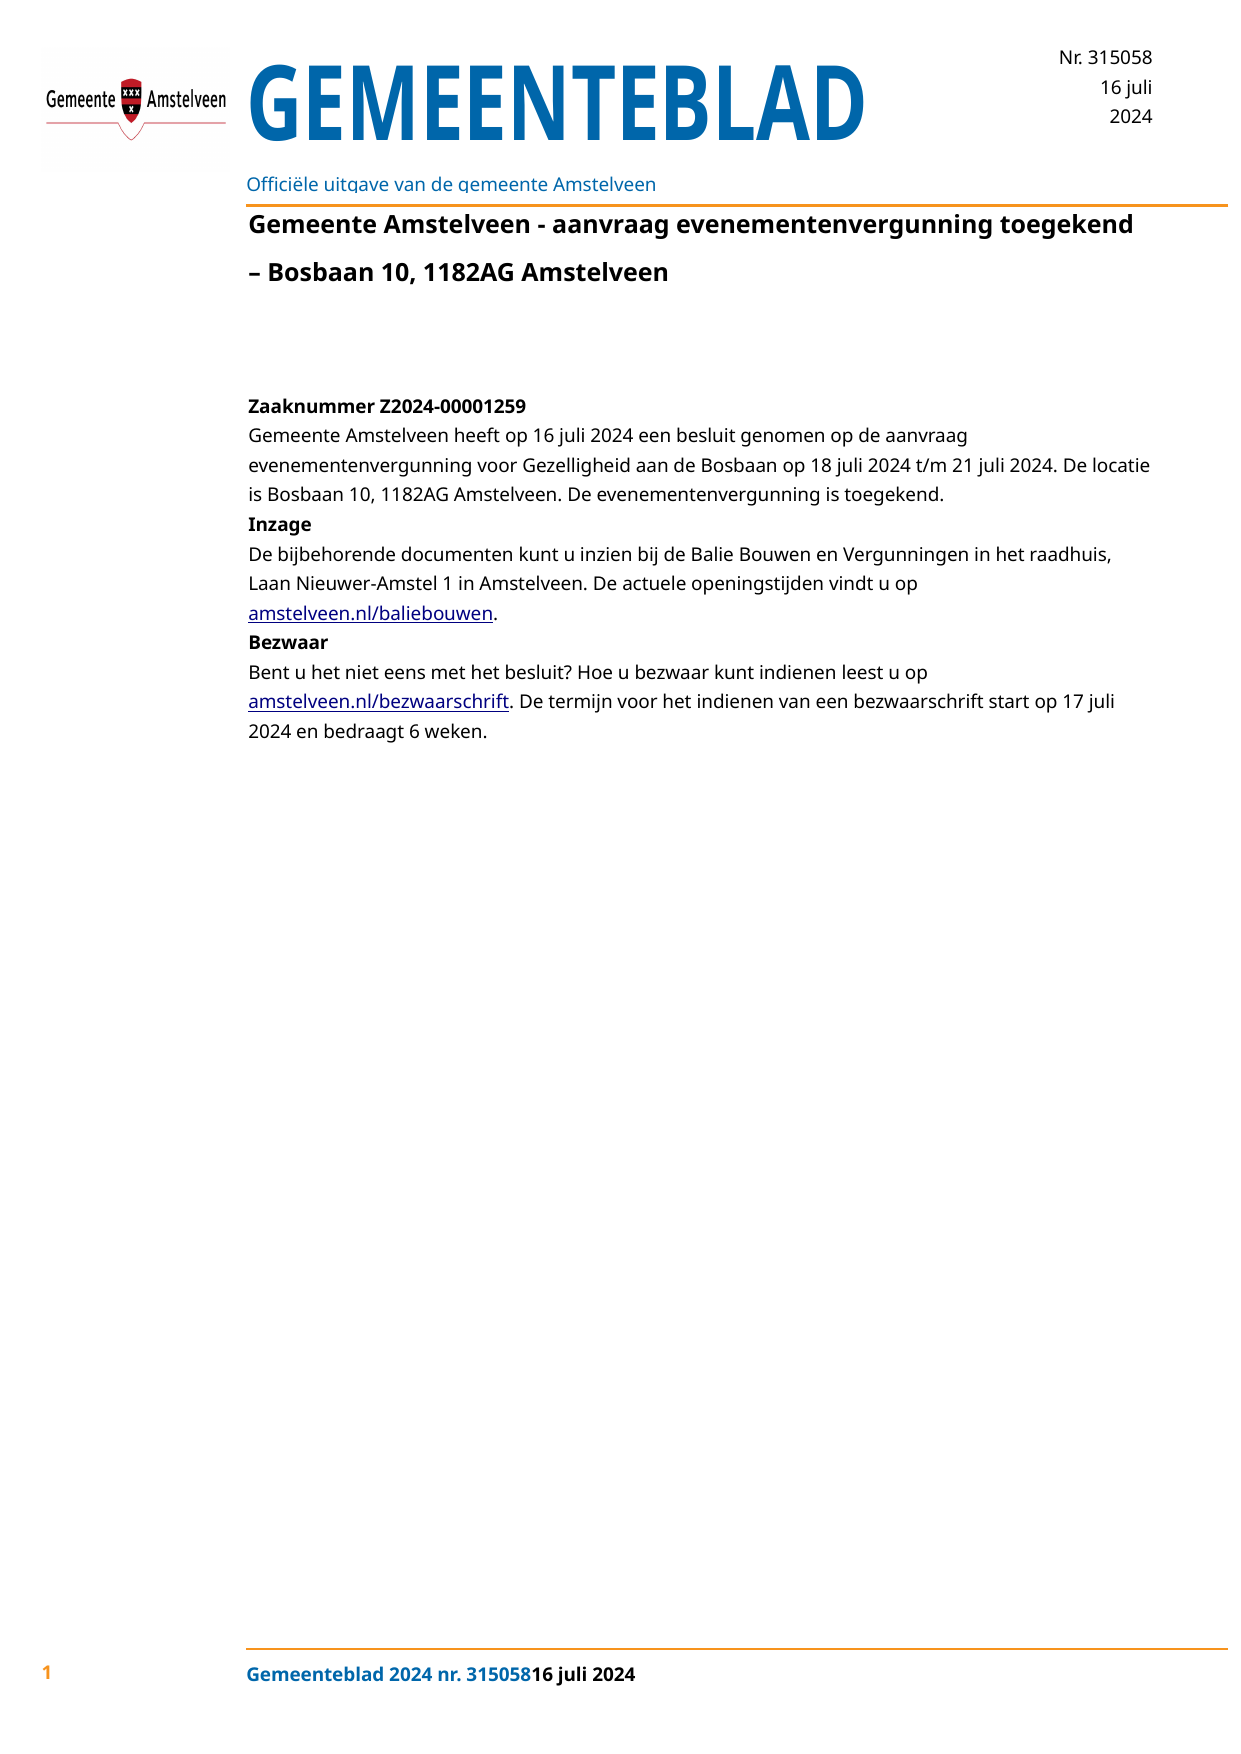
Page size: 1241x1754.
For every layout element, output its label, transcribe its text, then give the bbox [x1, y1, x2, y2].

picture [41, 47, 231, 172]
text Gemeente Amstelveen - aanvraag evenementenvergunning toegekend – Bosbaan 10, 1182AG Amstelveen [248, 207, 1152, 288]
text Bezwaar [248, 629, 1152, 655]
text Zaaknummer Z2024-00001259 [248, 393, 1152, 419]
text De bijbehorende documenten kunt u inzien bij de Balie Bouwen en Vergunningen in het raadhuis, Laan Nieuwer-Amstel 1 in Amstelveen. De actuele openingstijden vindt u op amstelveen.nl/baliebouwen. [248, 541, 1152, 626]
text Inzage [248, 511, 1152, 537]
text Gemeente Amstelveen heeft op 16 juli 2024 een besluit genomen op de aanvraag evenementenvergunning voor Gezelligheid aan de Bosbaan op 18 juli 2024 t/m 21 juli 2024. De locatie is Bosbaan 10, 1182AG Amstelveen. De evenementenvergunning is toegekend. [248, 422, 1152, 507]
text Bent u het niet eens met het besluit? Hoe u bezwaar kunt indienen leest u op amstelveen.nl/bezwaarschrift. De termijn voor het indienen van een bezwaarschrift start op 17 juli 2024 en bedraagt 6 weken. [248, 659, 1152, 744]
